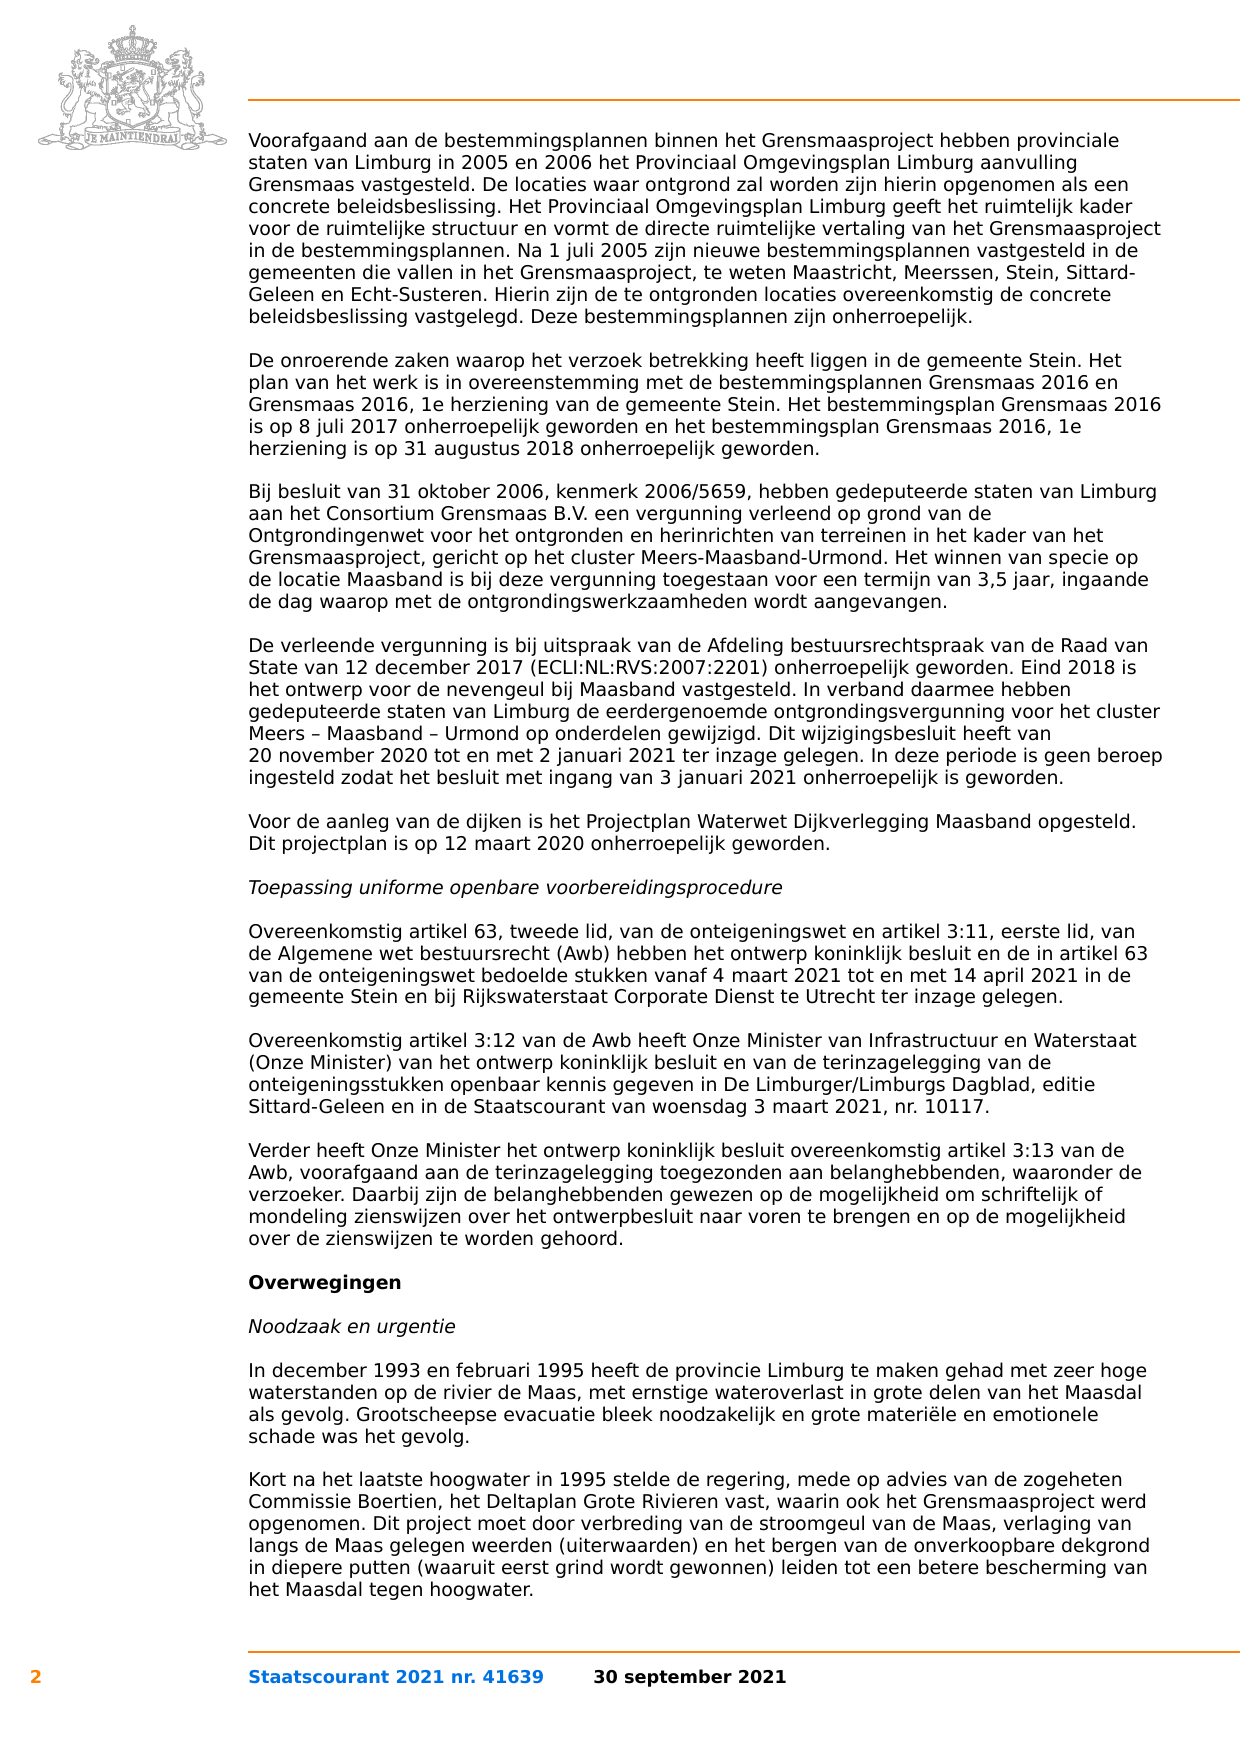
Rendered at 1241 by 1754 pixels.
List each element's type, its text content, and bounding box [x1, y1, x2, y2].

text In december 1993 en februari 1995 heeft de provincie Limburg te maken gehad met zeer hoge waterstanden op de rivier de Maas, met ernstige wateroverlast in grote delen van het Maasdal als gevolg. Grootscheepse evacuatie bleek noodzakelijk en grote materiële en emotionele schade was het gevolg. [248, 1359, 1163, 1447]
subtitle Overwegingen [248, 1272, 1163, 1294]
subtitle Noodzaak en urgentie [248, 1316, 1163, 1338]
text De verleende vergunning is bij uitspraak van de Afdeling bestuursrechtspraak van de Raad van State van 12 december 2017 (ECLI:NL:RVS:2007:2201) onherroepelijk geworden. Eind 2018 is het ontwerp voor de nevengeul bij Maasband vastgesteld. In verband daarmee hebben gedeputeerde staten van Limburg de eerdergenoemde ontgrondingsvergunning voor het cluster Meers – Maasband – Urmond op onderdelen gewijzigd. Dit wijzigingsbesluit heeft van 20 november 2020 tot en met 2 januari 2021 ter inzage gelegen. In deze periode is geen beroep ingesteld zodat het besluit met ingang van 3 januari 2021 onherroepelijk is geworden. [248, 635, 1163, 789]
text Voorafgaand aan de bestemmingsplannen binnen het Grensmaasproject hebben provinciale staten van Limburg in 2005 en 2006 het Provinciaal Omgevingsplan Limburg aanvulling Grensmaas vastgesteld. De locaties waar ontgrond zal worden zijn hierin opgenomen als een concrete beleidsbeslissing. Het Provinciaal Omgevingsplan Limburg geeft het ruimtelijk kader voor de ruimtelijke structuur en vormt de directe ruimtelijke vertaling van het Grensmaasproject in de bestemmingsplannen. Na 1 juli 2005 zijn nieuwe bestemmingsplannen vastgesteld in de gemeenten die vallen in het Grensmaasproject, te weten Maastricht, Meerssen, Stein, Sittard-Geleen en Echt-Susteren. Hierin zijn de te ontgronden locaties overeenkomstig de concrete beleidsbeslissing vastgelegd. Deze bestemmingsplannen zijn onherroepelijk. [248, 130, 1163, 328]
text Overeenkomstig artikel 3:12 van de Awb heeft Onze Minister van Infrastructuur en Waterstaat (Onze Minister) van het ontwerp koninklijk besluit en van de terinzagelegging van de onteigeningsstukken openbaar kennis gegeven in De Limburger/Limburgs Dagblad, editie Sittard-Geleen en in de Staatscourant van woensdag 3 maart 2021, nr. 10117. [248, 1030, 1163, 1118]
text Verder heeft Onze Minister het ontwerp koninklijk besluit overeenkomstig artikel 3:13 van de Awb, voorafgaand aan de terinzagelegging toegezonden aan belanghebbenden, waaronder de verzoeker. Daarbij zijn de belanghebbenden gewezen op de mogelijkheid om schriftelijk of mondeling zienswijzen over het ontwerpbesluit naar voren te brengen en op de mogelijkheid over de zienswijzen te worden gehoord. [248, 1140, 1163, 1250]
text Voor de aanleg van de dijken is het Projectplan Waterwet Dijkverlegging Maasband opgesteld. Dit projectplan is op 12 maart 2020 onherroepelijk geworden. [248, 811, 1163, 855]
text Kort na het laatste hoogwater in 1995 stelde de regering, mede op advies van de zogeheten Commissie Boertien, het Deltaplan Grote Rivieren vast, waarin ook het Grensmaasproject werd opgenomen. Dit project moet door verbreding van de stroomgeul van de Maas, verlaging van langs de Maas gelegen weerden (uiterwaarden) en het bergen van de onverkoopbare dekgrond in diepere putten (waaruit eerst grind wordt gewonnen) leiden tot een betere bescherming van het Maasdal tegen hoogwater. [248, 1469, 1163, 1601]
subtitle Toepassing uniforme openbare voorbereidingsprocedure [248, 877, 1163, 899]
picture [38, 25, 227, 150]
text De onroerende zaken waarop het verzoek betrekking heeft liggen in de gemeente Stein. Het plan van het werk is in overeenstemming met de bestemmingsplannen Grensmaas 2016 en Grensmaas 2016, 1e herziening van de gemeente Stein. Het bestemmingsplan Grensmaas 2016 is op 8 juli 2017 onherroepelijk geworden en het bestemmingsplan Grensmaas 2016, 1e herziening is op 31 augustus 2018 onherroepelijk geworden. [248, 349, 1163, 459]
text Overeenkomstig artikel 63, tweede lid, van de onteigeningswet en artikel 3:11, eerste lid, van de Algemene wet bestuursrecht (Awb) hebben het ontwerp koninklijk besluit en de in artikel 63 van de onteigeningswet bedoelde stukken vanaf 4 maart 2021 tot en met 14 april 2021 in de gemeente Stein en bij Rijkswaterstaat Corporate Dienst te Utrecht ter inzage gelegen. [248, 921, 1163, 1008]
text Bij besluit van 31 oktober 2006, kenmerk 2006/5659, hebben gedeputeerde staten van Limburg aan het Consortium Grensmaas B.V. een vergunning verleend op grond van de Ontgrondingenwet voor het ontgronden en herinrichten van terreinen in het kader van het Grensmaasproject, gericht op het cluster Meers-Maasband-Urmond. Het winnen van specie op de locatie Maasband is bij deze vergunning toegestaan voor een termijn van 3,5 jaar, ingaande de dag waarop met de ontgrondingswerkzaamheden wordt aangevangen. [248, 481, 1163, 613]
